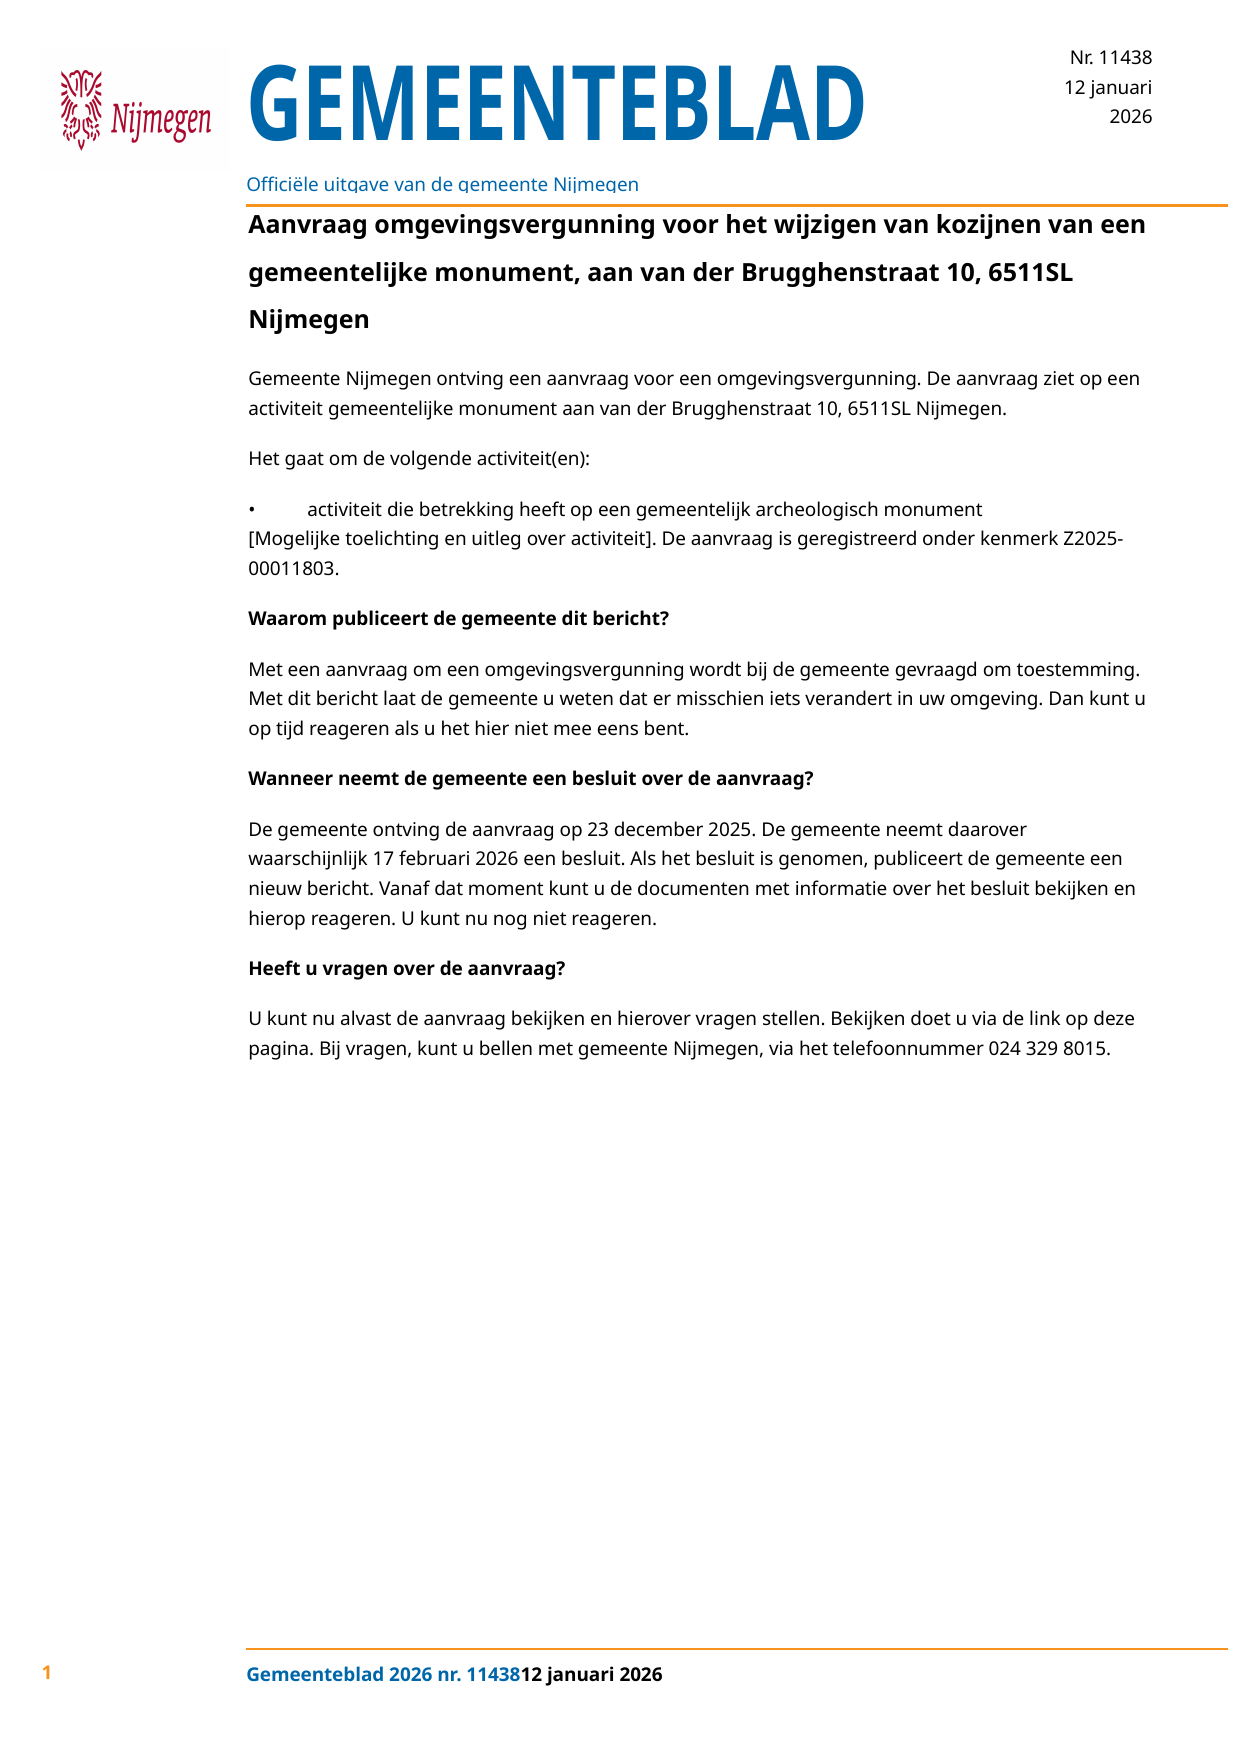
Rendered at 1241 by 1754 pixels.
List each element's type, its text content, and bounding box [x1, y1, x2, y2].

text Met een aanvraag om een omgevingsvergunning wordt bij de gemeente gevraagd om toestemming. Met dit bericht laat de gemeente u weten dat er misschien iets verandert in uw omgeving. Dan kunt u op tijd reageren als u het hier niet mee eens bent. [248, 656, 1152, 741]
text Aanvraag omgevingsvergunning voor het wijzigen van kozijnen van een gemeentelijke monument, aan van der Brugghenstraat 10, 6511SL Nijmegen [248, 207, 1152, 336]
text Gemeente Nijmegen ontving een aanvraag voor een omgevingsvergunning. De aanvraag ziet op een activiteit gemeentelijke monument aan van der Brugghenstraat 10, 6511SL Nijmegen. [248, 366, 1152, 421]
text Heeft u vragen over de aanvraag? [248, 955, 1152, 981]
text Waarom publiceert de gemeente dit bericht? [248, 606, 1152, 631]
list activiteit die betrekking heeft op een gemeentelijk archeologisch monument [248, 496, 1152, 522]
text Het gaat om de volgende activiteit(en): [248, 446, 1152, 471]
text Wanneer neemt de gemeente een besluit over de aanvraag? [248, 766, 1152, 791]
picture [41, 47, 231, 172]
text De gemeente ontving de aanvraag op 23 december 2025. De gemeente neemt daarover waarschijnlijk 17 februari 2026 een besluit. Als het besluit is genomen, publiceert de gemeente een nieuw bericht. Vanaf dat moment kunt u de documenten met informatie over het besluit bekijken en hierop reageren. U kunt nu nog niet reageren. [248, 816, 1152, 930]
text [Mogelijke toelichting en uitleg over activiteit]. De aanvraag is geregistreerd onder kenmerk Z2025-00011803. [248, 526, 1152, 581]
text U kunt nu alvast de aanvraag bekijken en hierover vragen stellen. Bekijken doet u via de link op deze pagina. Bij vragen, kunt u bellen met gemeente Nijmegen, via het telefoonnummer 024 329 8015. [248, 1006, 1152, 1061]
